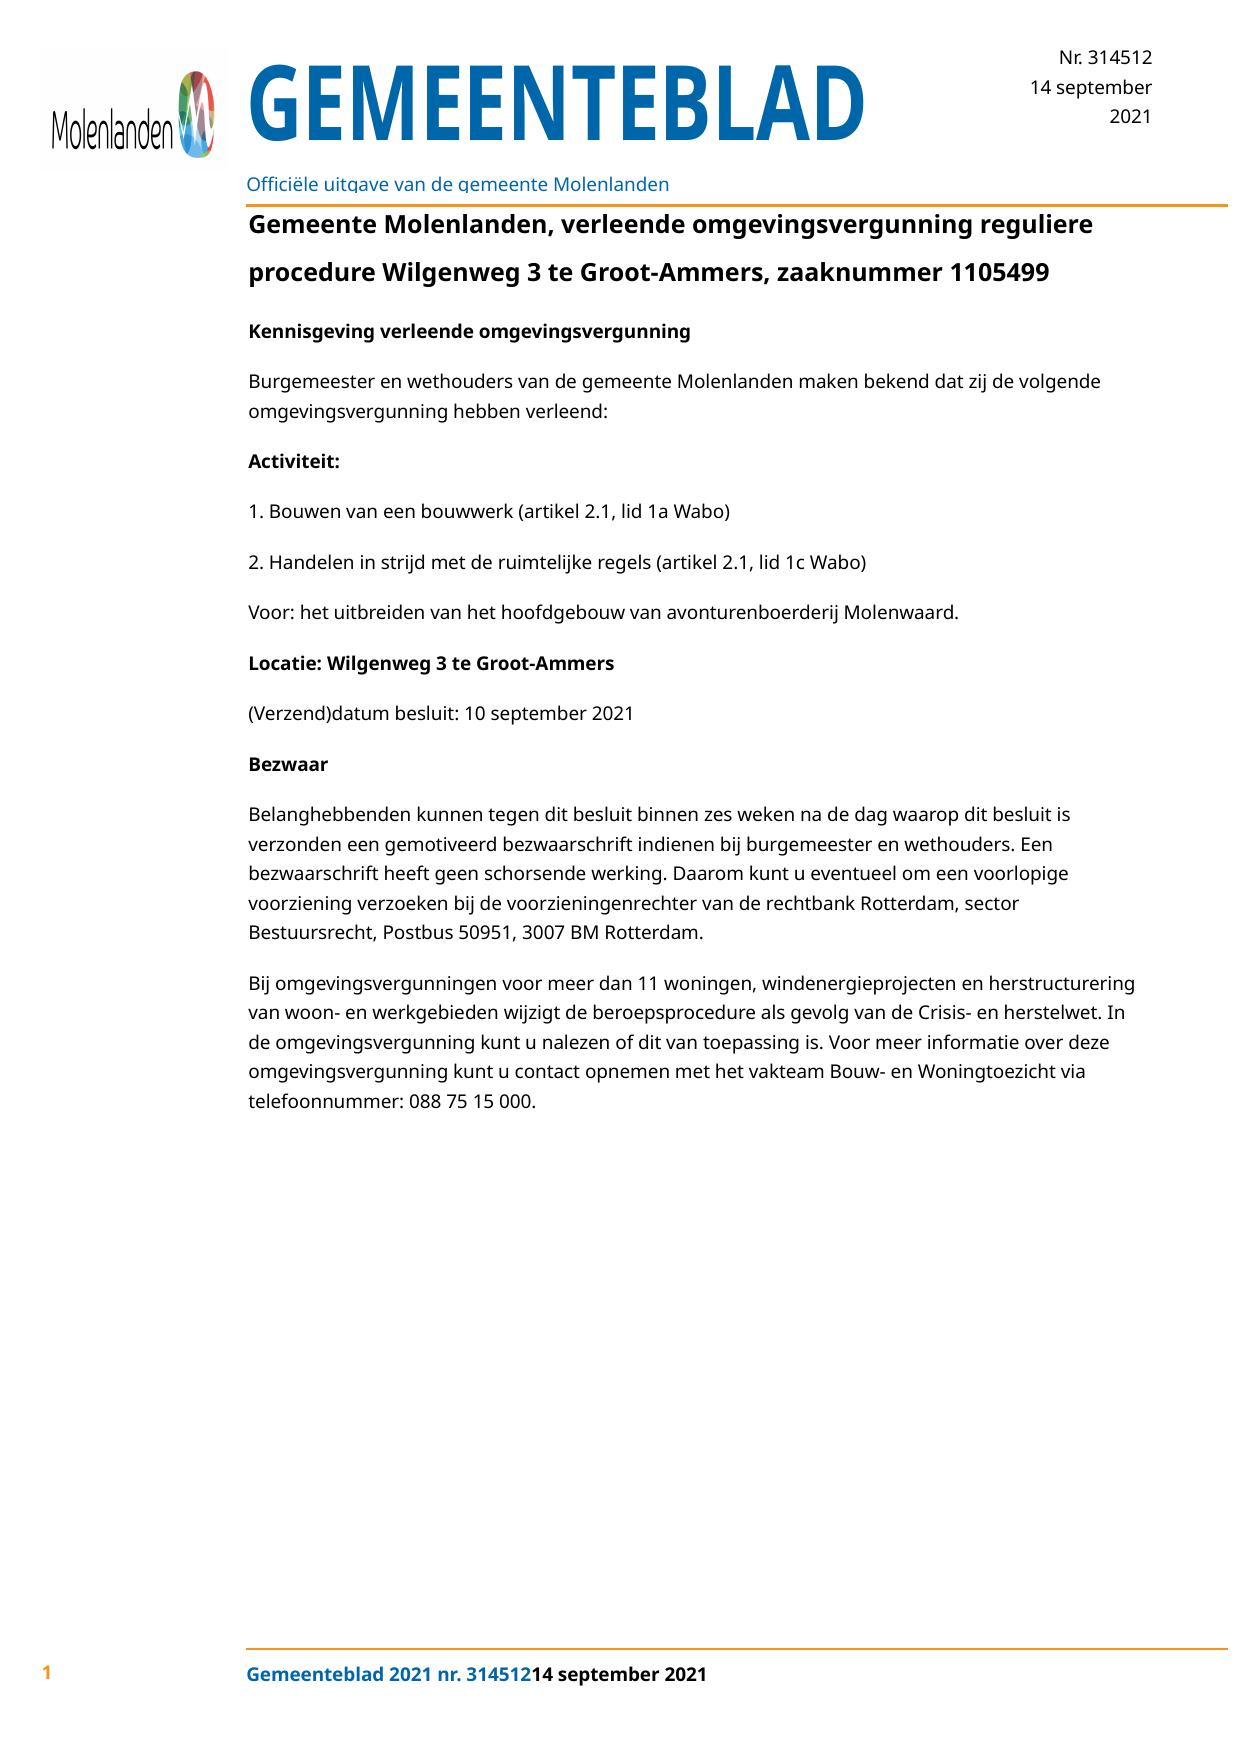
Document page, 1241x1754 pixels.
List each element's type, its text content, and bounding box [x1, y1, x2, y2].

text Voor: het uitbreiden van het hoofdgebouw van avonturenboerderij Molenwaard. [248, 599, 1152, 625]
text Gemeente Molenlanden, verleende omgevingsvergunning reguliere procedure Wilgenweg 3 te Groot-Ammers, zaaknummer 1105499 [248, 207, 1152, 288]
text 1. Bouwen van een bouwwerk (artikel 2.1, lid 1a Wabo) [248, 499, 1152, 524]
text Locatie: Wilgenweg 3 te Groot-Ammers [248, 650, 1152, 676]
text (Verzend)datum besluit: 10 september 2021 [248, 700, 1152, 726]
text Bezwaar [248, 751, 1152, 777]
text 2. Handelen in strijd met de ruimtelijke regels (artikel 2.1, lid 1c Wabo) [248, 549, 1152, 575]
text Activiteit: [248, 448, 1152, 474]
text Burgemeester en wethouders van de gemeente Molenlanden maken bekend dat zij de volgende omgevingsvergunning hebben verleend: [248, 368, 1152, 424]
picture [41, 47, 231, 172]
text Kennisgeving verleende omgevingsvergunning [248, 318, 1152, 344]
text Belanghebbenden kunnen tegen dit besluit binnen zes weken na de dag waarop dit besluit is verzonden een gemotiveerd bezwaarschrift indienen bij burgemeester en wethouders. Een bezwaarschrift heeft geen schorsende werking. Daarom kunt u eventueel om een voorlopige voorziening verzoeken bij de voorzieningenrechter van de rechtbank Rotterdam, sector Bestuursrecht, Postbus 50951, 3007 BM Rotterdam. [248, 801, 1152, 945]
text Bij omgevingsvergunningen voor meer dan 11 woningen, windenergieprojecten en herstructurering van woon- en werkgebieden wijzigt de beroepsprocedure als gevolg van de Crisis- en herstelwet. In de omgevingsvergunning kunt u nalezen of dit van toepassing is. Voor meer informatie over deze omgevingsvergunning kunt u contact opnemen met het vakteam Bouw- en Woningtoezicht via telefoonnummer: 088 75 15 000. [248, 970, 1152, 1114]
